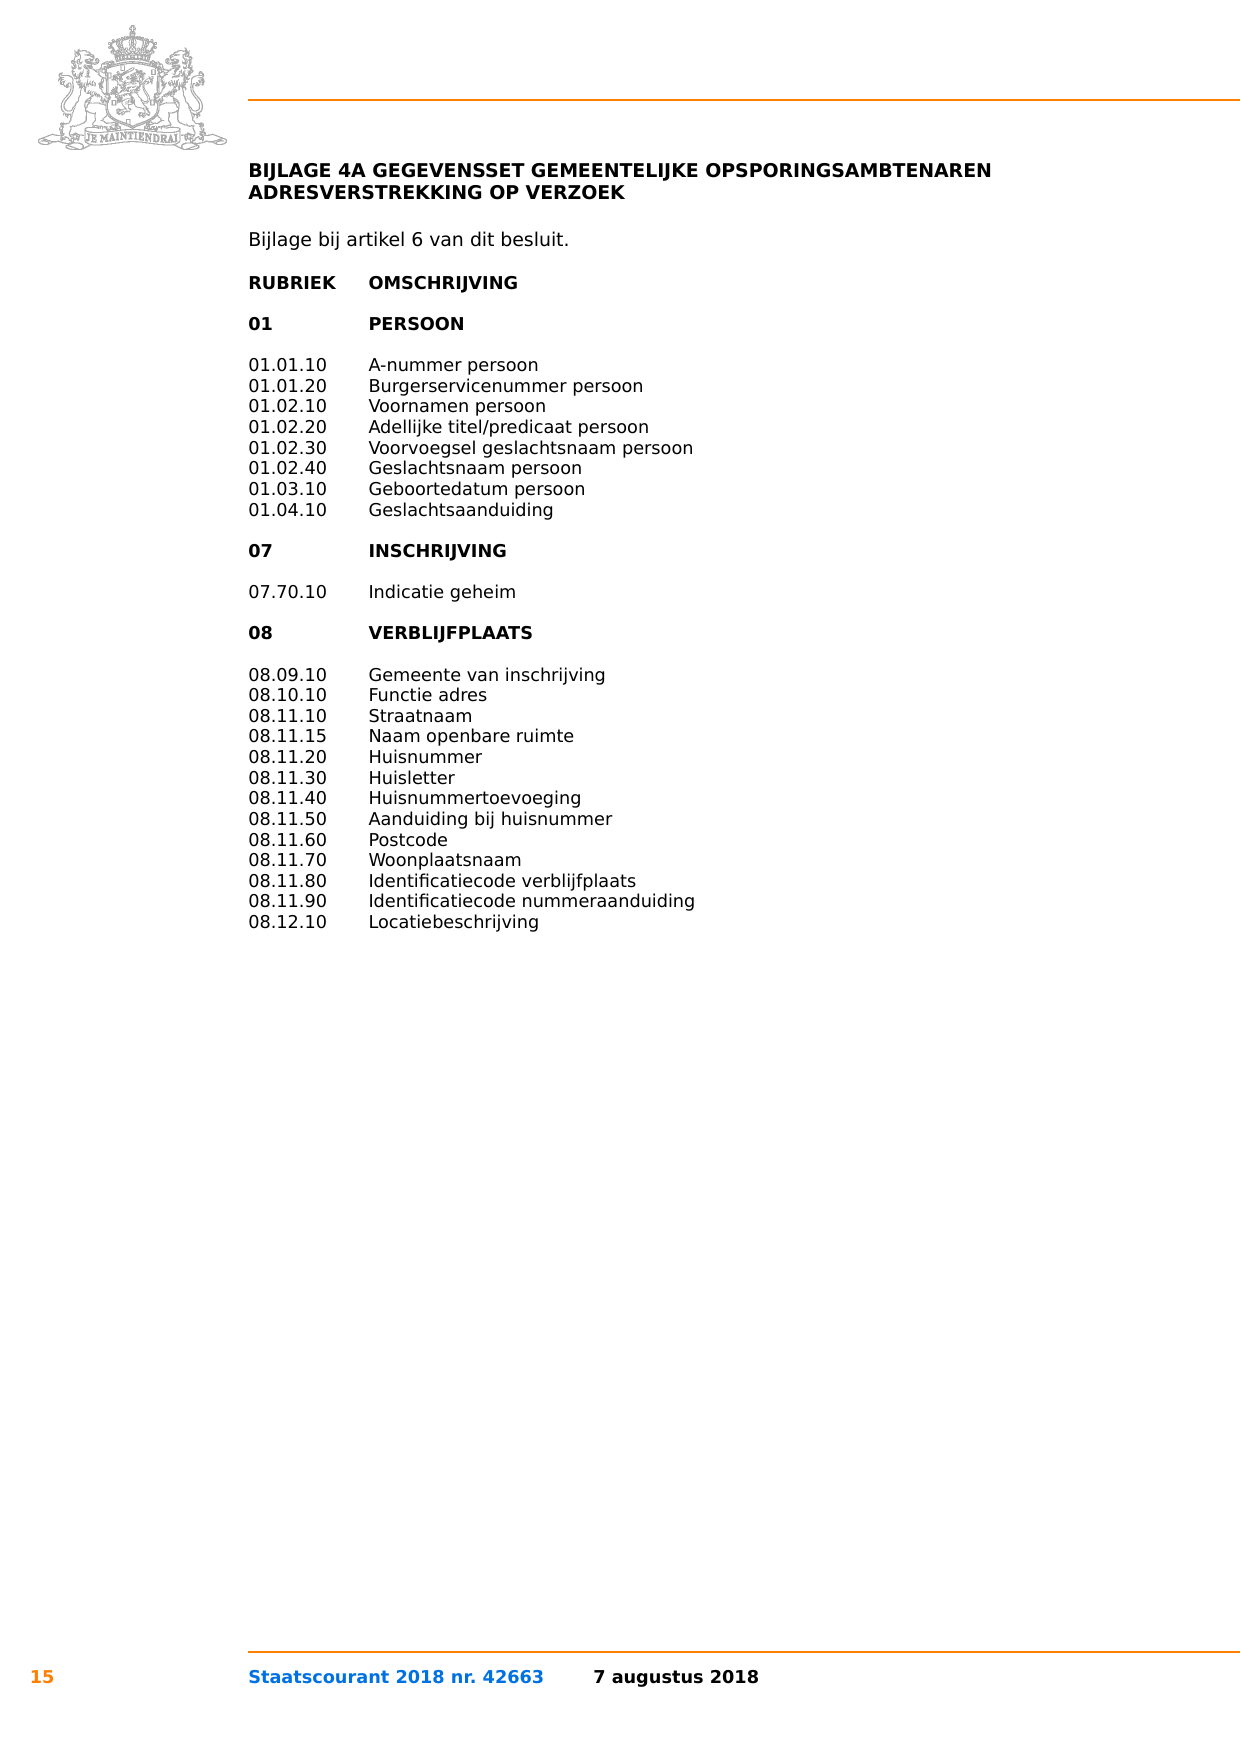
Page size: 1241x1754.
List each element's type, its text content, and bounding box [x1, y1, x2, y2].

table_cell Huisletter [363, 768, 1163, 788]
table_header RUBRIEK [248, 273, 362, 293]
table_cell Voornamen persoon [363, 396, 1163, 417]
table_cell 08.11.90 [248, 891, 362, 912]
table_cell A-nummer persoon [363, 355, 1163, 376]
table_cell 07.70.10 [248, 582, 362, 603]
table_cell Huisnummer [363, 747, 1163, 768]
table_cell 08.11.50 [248, 809, 362, 829]
table_cell 08.11.20 [248, 747, 362, 768]
table_cell Burgerservicenummer persoon [363, 376, 1163, 396]
table_cell Naam openbare ruimte [363, 726, 1163, 747]
table_cell Straatnaam [363, 706, 1163, 726]
table_cell 08.11.80 [248, 871, 362, 891]
table_cell 01.02.40 [248, 458, 362, 479]
table_cell 01 [248, 314, 362, 334]
table_cell [248, 561, 362, 582]
table_cell Aanduiding bij huisnummer [363, 809, 1163, 829]
table_cell Voorvoegsel geslachtsnaam persoon [363, 438, 1163, 458]
table_cell 01.02.30 [248, 438, 362, 458]
table_cell Identificatiecode nummeraanduiding [363, 891, 1163, 912]
table_cell [363, 603, 1163, 623]
table_cell 08.11.40 [248, 788, 362, 809]
table_cell Functie adres [363, 685, 1163, 706]
table_cell [248, 603, 362, 623]
table_cell [363, 293, 1163, 314]
table_cell 08 [248, 623, 362, 644]
table_cell Geboortedatum persoon [363, 479, 1163, 499]
table_cell [363, 644, 1163, 664]
table_cell 08.11.60 [248, 830, 362, 850]
table_cell 01.02.10 [248, 396, 362, 417]
table_cell [363, 520, 1163, 541]
table_cell INSCHRIJVING [363, 541, 1163, 561]
table_cell [248, 520, 362, 541]
table_cell 08.12.10 [248, 912, 362, 933]
table_cell [248, 335, 362, 355]
table_cell 08.10.10 [248, 685, 362, 706]
table_cell 08.11.10 [248, 706, 362, 726]
table_cell 08.11.15 [248, 726, 362, 747]
table_cell Woonplaatsnaam [363, 850, 1163, 871]
picture [38, 25, 227, 150]
table_cell 01.02.20 [248, 417, 362, 438]
table_cell 08.11.30 [248, 768, 362, 788]
table_cell [248, 644, 362, 664]
table_cell Gemeente van inschrijving [363, 665, 1163, 685]
table_cell 08.09.10 [248, 665, 362, 685]
table_cell PERSOON [363, 314, 1163, 334]
table_cell [248, 293, 362, 314]
table_cell 01.01.20 [248, 376, 362, 396]
table_cell 01.01.10 [248, 355, 362, 376]
table_cell 07 [248, 541, 362, 561]
table_cell Huisnummertoevoeging [363, 788, 1163, 809]
table_cell 01.04.10 [248, 500, 362, 520]
table_cell Postcode [363, 830, 1163, 850]
table_cell 08.11.70 [248, 850, 362, 871]
table_cell Indicatie geheim [363, 582, 1163, 603]
text Bijlage bij artikel 6 van dit besluit. [248, 229, 1163, 251]
table_header OMSCHRIJVING [363, 273, 1163, 293]
table_cell Geslachtsnaam persoon [363, 458, 1163, 479]
table_cell Identificatiecode verblijfplaats [363, 871, 1163, 891]
table_cell Locatiebeschrijving [363, 912, 1163, 933]
table_cell [363, 561, 1163, 582]
table_cell VERBLIJFPLAATS [363, 623, 1163, 644]
subtitle BIJLAGE 4A GEGEVENSSET GEMEENTELIJKE OPSPORINGSAMBTENAREN ADRESVERSTREKKING OP VERZOEK [248, 160, 1163, 204]
table_cell Geslachtsaanduiding [363, 500, 1163, 520]
table_cell Adellijke titel/predicaat persoon [363, 417, 1163, 438]
table_cell 01.03.10 [248, 479, 362, 499]
table_cell [363, 335, 1163, 355]
